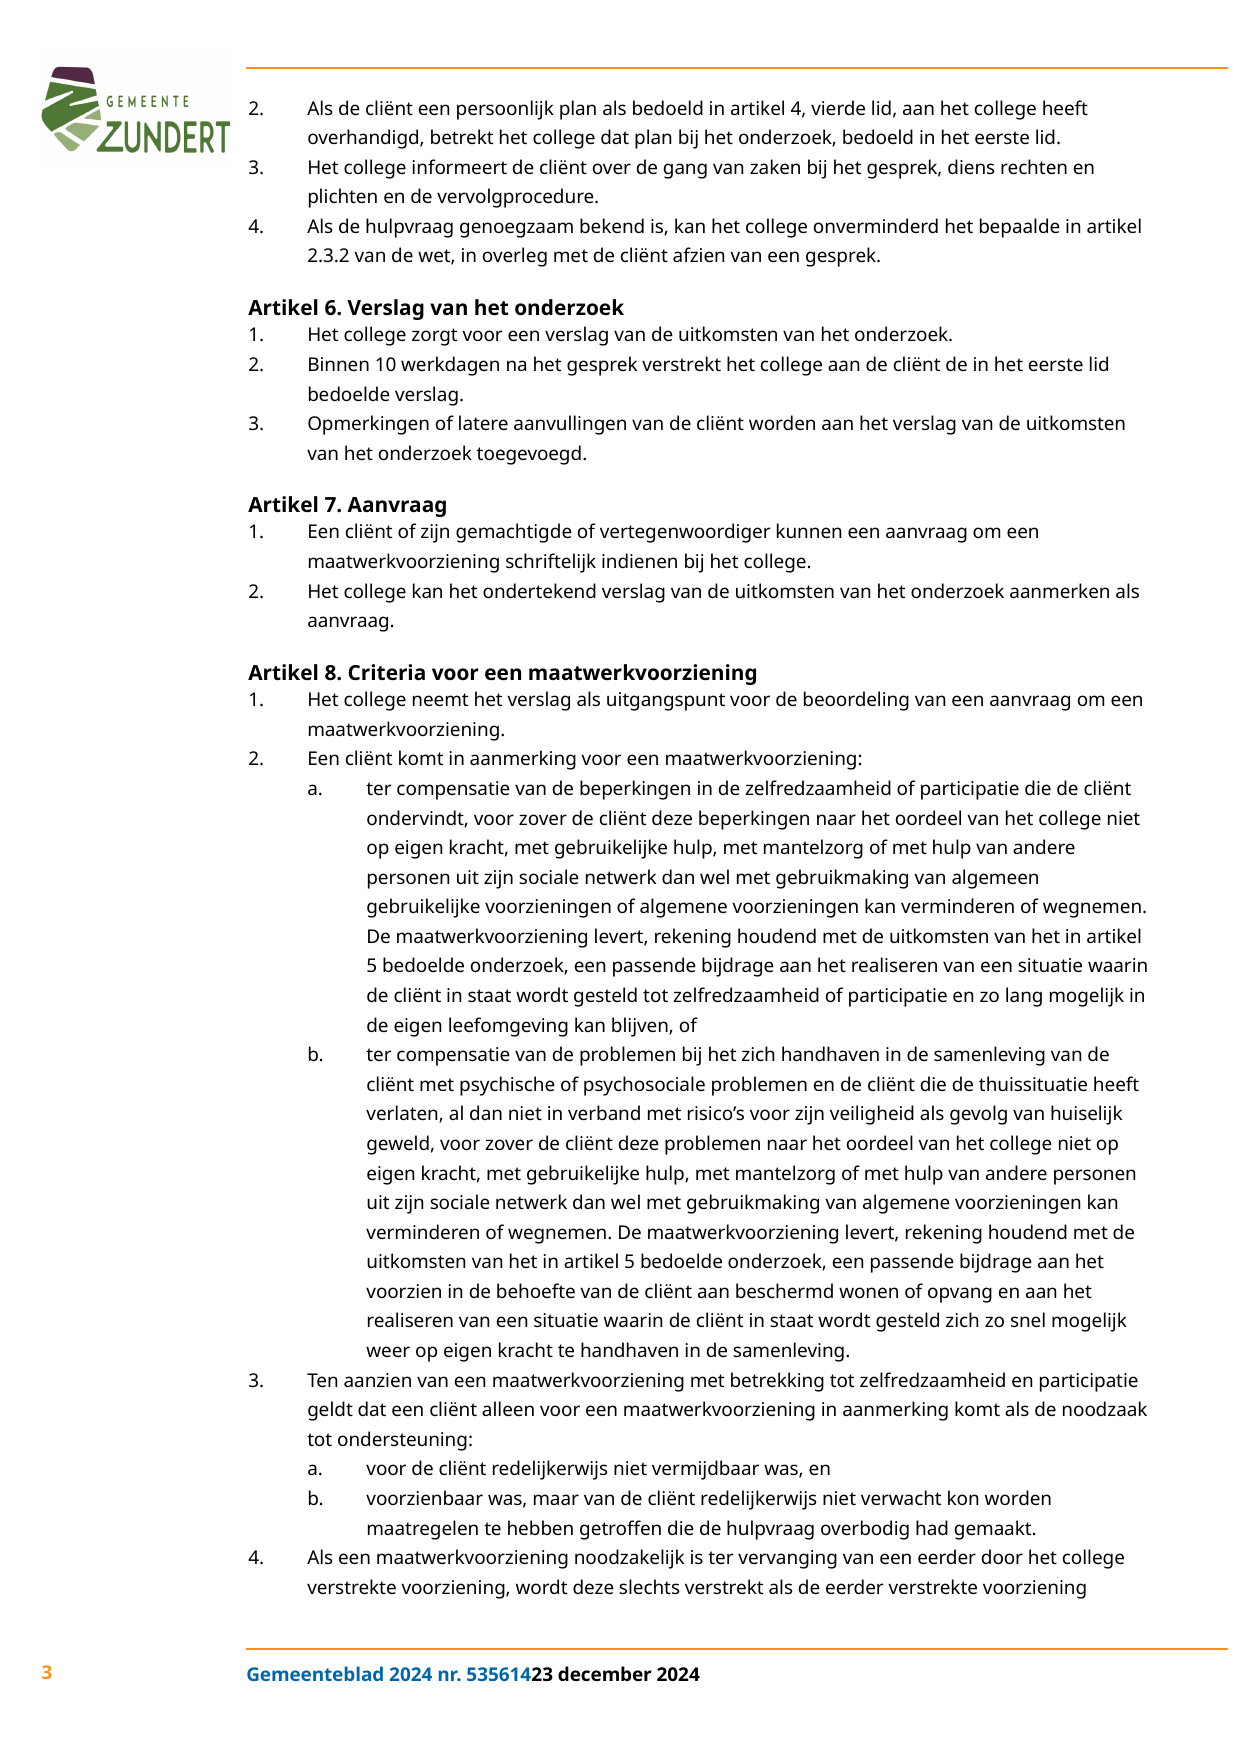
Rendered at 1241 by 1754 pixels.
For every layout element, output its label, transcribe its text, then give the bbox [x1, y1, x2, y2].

list Het college neemt het verslag als uitgangspunt voor de beoordeling van een aanvraag om een maatwerkvoorziening. [248, 686, 1152, 742]
list Ten aanzien van een maatwerkvoorziening met betrekking tot zelfredzaamheid en participatie geldt dat een cliënt alleen voor een maatwerkvoorziening in aanmerking komt als de noodzaak tot ondersteuning: [248, 1367, 1152, 1452]
list ter compensatie van de problemen bij het zich handhaven in de samenleving van de cliënt met psychische of psychosociale problemen en de cliënt die de thuissituatie heeft verlaten, al dan niet in verband met risico’s voor zijn veiligheid als gevolg van huiselijk geweld, voor zover de cliënt deze problemen naar het oordeel van het college niet op eigen kracht, met gebruikelijke hulp, met mantelzorg of met hulp van andere personen uit zijn sociale netwerk dan wel met gebruikmaking van algemene voorzieningen kan verminderen of wegnemen. De maatwerkvoorziening levert, rekening houdend met de uitkomsten van het in artikel 5 bedoelde onderzoek, een passende bijdrage aan het voorzien in de behoefte van de cliënt aan beschermd wonen of opvang en aan het realiseren van een situatie waarin de cliënt in staat wordt gesteld zich zo snel mogelijk weer op eigen kracht te handhaven in de samenleving. [307, 1041, 1152, 1363]
list voorzienbaar was, maar van de cliënt redelijkerwijs niet verwacht kon worden maatregelen te hebben getroffen die de hulpvraag overbodig had gemaakt. [307, 1485, 1152, 1540]
list Als de hulpvraag genoegzaam bekend is, kan het college onverminderd het bepaalde in artikel 2.3.2 van de wet, in overleg met de cliënt afzien van een gesprek. [248, 213, 1152, 268]
text Artikel 7. Aanvraag [248, 490, 1152, 519]
list Het college zorgt voor een verslag van de uitkomsten van het onderzoek. [248, 322, 1152, 347]
list Opmerkingen of latere aanvullingen van de cliënt worden aan het verslag van de uitkomsten van het onderzoek toegevoegd. [248, 410, 1152, 466]
list ter compensatie van de beperkingen in de zelfredzaamheid of participatie die de cliënt ondervindt, voor zover de cliënt deze beperkingen naar het oordeel van het college niet op eigen kracht, met gebruikelijke hulp, met mantelzorg of met hulp van andere personen uit zijn sociale netwerk dan wel met gebruikmaking van algemeen gebruikelijke voorzieningen of algemene voorzieningen kan verminderen of wegnemen. De maatwerkvoorziening levert, rekening houdend met de uitkomsten van het in artikel 5 bedoelde onderzoek, een passende bijdrage aan het realiseren van een situatie waarin de cliënt in staat wordt gesteld tot zelfredzaamheid of participatie en zo lang mogelijk in de eigen leefomgeving kan blijven, of [307, 775, 1152, 1037]
list Het college informeert de cliënt over de gang van zaken bij het gesprek, diens rechten en plichten en de vervolgprocedure. [248, 154, 1152, 209]
list voor de cliënt redelijkerwijs niet vermijdbaar was, en [307, 1456, 1152, 1481]
list Als een maatwerkvoorziening noodzakelijk is ter vervanging van een eerder door het college verstrekte voorziening, wordt deze slechts verstrekt als de eerder verstrekte voorziening [248, 1544, 1152, 1599]
picture [41, 47, 231, 172]
text Artikel 6. Verslag van het onderzoek [248, 293, 1152, 322]
list Een cliënt komt in aanmerking voor een maatwerkvoorziening: [248, 746, 1152, 771]
list Als de cliënt een persoonlijk plan als bedoeld in artikel 4, vierde lid, aan het college heeft overhandigd, betrekt het college dat plan bij het onderzoek, bedoeld in het eerste lid. [248, 95, 1152, 150]
list Binnen 10 werkdagen na het gesprek verstrekt het college aan de cliënt de in het eerste lid bedoelde verslag. [248, 351, 1152, 406]
text Artikel 8. Criteria voor een maatwerkvoorziening [248, 658, 1152, 686]
list Een cliënt of zijn gemachtigde of vertegenwoordiger kunnen een aanvraag om een maatwerkvoorziening schriftelijk indienen bij het college. [248, 519, 1152, 574]
list Het college kan het ondertekend verslag van de uitkomsten van het onderzoek aanmerken als aanvraag. [248, 578, 1152, 633]
